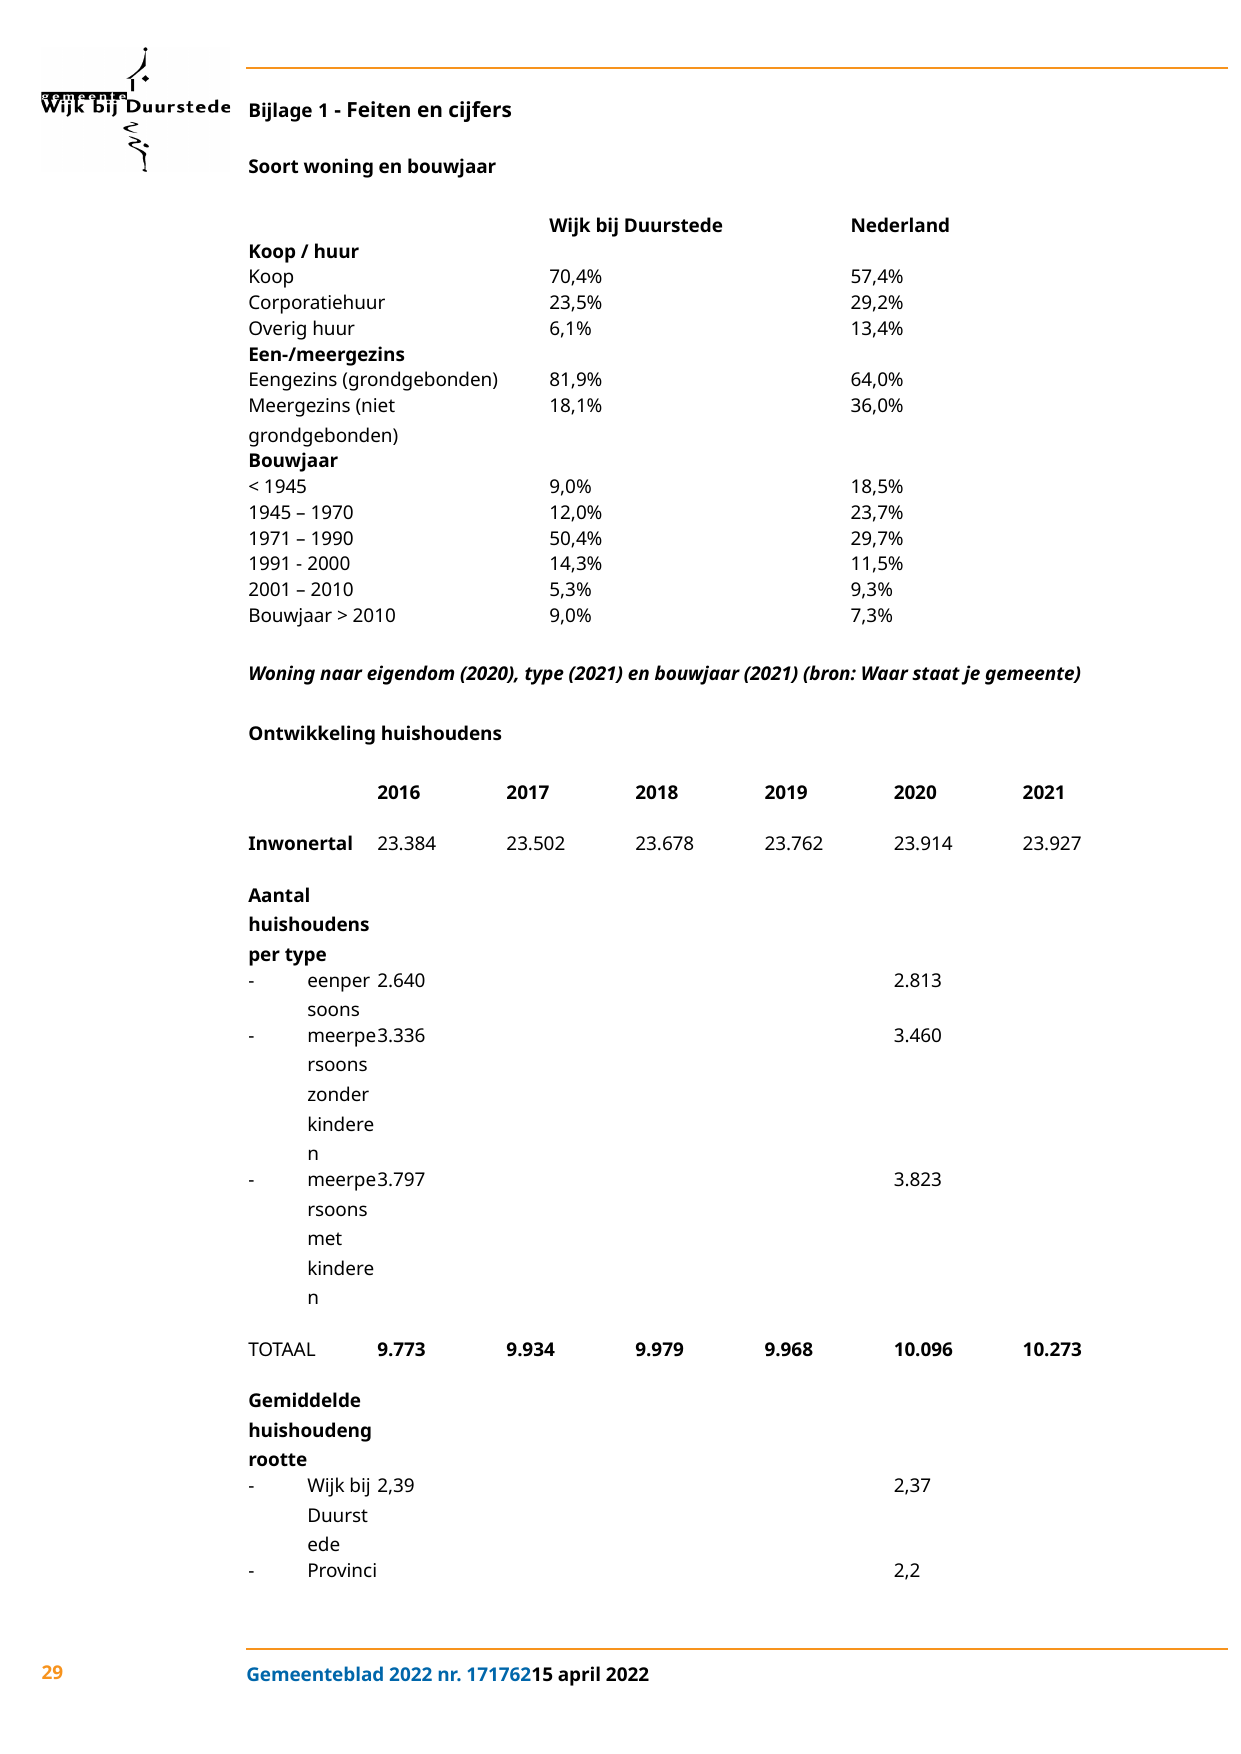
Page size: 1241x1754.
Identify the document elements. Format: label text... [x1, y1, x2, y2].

table_cell 7,3% [850, 602, 1152, 628]
table_cell [764, 967, 893, 1022]
table_cell [894, 805, 1022, 830]
table_cell 2001 – 2010 [248, 576, 549, 602]
text Bijlage 1 - Feiten en cijfers [248, 95, 1152, 123]
table_cell [894, 1310, 1022, 1336]
table_cell [894, 1388, 1022, 1472]
table_cell 3.460 [894, 1022, 1022, 1166]
text Woning naar eigendom (2020), type (2021) en bouwjaar (2021) (bron: Waar staat je gemeente) [248, 661, 1152, 686]
table_cell [850, 341, 1152, 367]
table_cell Meergezins (niet grondgebonden) [248, 392, 549, 448]
table_cell [850, 238, 1152, 264]
table_header 2018 [635, 779, 764, 805]
table_cell [377, 1557, 506, 1583]
table_cell [635, 1166, 764, 1310]
table_cell [850, 448, 1152, 473]
table_cell 5,3% [549, 576, 850, 602]
table_cell 29,2% [850, 289, 1152, 315]
table_cell [506, 1362, 635, 1387]
table_cell [377, 1310, 506, 1336]
table_cell [549, 448, 850, 473]
table_cell [894, 882, 1022, 967]
table_cell [377, 882, 506, 967]
table_cell [635, 1472, 764, 1557]
table_cell Provinci [248, 1557, 377, 1583]
table_cell [377, 1362, 506, 1387]
table_cell Wijk bij Duurstede [248, 1472, 377, 1557]
table_cell [764, 882, 893, 967]
table_header 2016 [377, 779, 506, 805]
table_cell [764, 1388, 893, 1472]
table_cell [377, 1388, 506, 1472]
table_cell [635, 805, 764, 830]
table_cell [764, 1022, 893, 1166]
table_header 2021 [1023, 779, 1152, 805]
table_cell 9.979 [635, 1336, 764, 1362]
table_cell 1991 - 2000 [248, 551, 549, 576]
table_cell 2,2 [894, 1557, 1022, 1583]
table_cell [764, 1472, 893, 1557]
table_cell [1023, 1310, 1152, 1336]
table_cell [1023, 1557, 1152, 1583]
table_cell [894, 856, 1022, 882]
table_cell 11,5% [850, 551, 1152, 576]
table_cell 9,0% [549, 602, 850, 628]
text Ontwikkeling huishoudens [248, 720, 1152, 745]
table_cell [506, 856, 635, 882]
table_cell TOTAAL [248, 1336, 377, 1362]
table_cell 13,4% [850, 315, 1152, 341]
table_header Nederland [850, 212, 1152, 238]
table_cell 18,5% [850, 473, 1152, 499]
table_cell 1945 – 1970 [248, 499, 549, 525]
table_cell [764, 805, 893, 830]
table_cell [506, 1310, 635, 1336]
table_cell [635, 1557, 764, 1583]
table_cell 81,9% [549, 367, 850, 392]
table_cell 23,7% [850, 499, 1152, 525]
table_cell 2.640 [377, 967, 506, 1022]
table_cell [894, 1362, 1022, 1387]
table_cell 1971 – 1990 [248, 525, 549, 551]
table_cell [506, 882, 635, 967]
table_cell [506, 1472, 635, 1557]
table_cell 3.797 [377, 1166, 506, 1310]
table_cell 2.813 [894, 967, 1022, 1022]
table_cell 36,0% [850, 392, 1152, 448]
table_header 2019 [764, 779, 893, 805]
table_cell 23.678 [635, 830, 764, 856]
table_cell meerpersoons met kinderen [248, 1166, 377, 1310]
table_cell [549, 238, 850, 264]
table_cell 50,4% [549, 525, 850, 551]
table_cell 9.934 [506, 1336, 635, 1362]
table_cell 18,1% [549, 392, 850, 448]
table_cell [506, 1166, 635, 1310]
table_cell [1023, 1022, 1152, 1166]
table_cell Aantal huishoudens per type [248, 882, 377, 967]
table_cell Koop [248, 264, 549, 289]
table_cell [764, 1310, 893, 1336]
picture [41, 47, 231, 172]
table_cell 3.823 [894, 1166, 1022, 1310]
table_cell 64,0% [850, 367, 1152, 392]
table_cell eenpersoons [248, 967, 377, 1022]
table_cell [635, 856, 764, 882]
table_cell 3.336 [377, 1022, 506, 1166]
table_cell 6,1% [549, 315, 850, 341]
table_cell 23,5% [549, 289, 850, 315]
table_cell Koop / huur [248, 238, 549, 264]
table_cell [1023, 856, 1152, 882]
table_cell 10.273 [1023, 1336, 1152, 1362]
table_cell [1023, 882, 1152, 967]
table_cell 29,7% [850, 525, 1152, 551]
table_cell [764, 1362, 893, 1387]
table_cell [248, 1310, 377, 1336]
table_cell [506, 967, 635, 1022]
table_cell 70,4% [549, 264, 850, 289]
text Soort woning en bouwjaar [248, 153, 1152, 179]
table_cell [549, 341, 850, 367]
table_cell [506, 1388, 635, 1472]
table_cell [635, 1362, 764, 1387]
table_cell 2,37 [894, 1472, 1022, 1557]
table_cell [1023, 1362, 1152, 1387]
table_cell [1023, 1166, 1152, 1310]
table_cell meerpersoons zonder kinderen [248, 1022, 377, 1166]
table_cell 14,3% [549, 551, 850, 576]
table_cell [1023, 1388, 1152, 1472]
table_cell [1023, 967, 1152, 1022]
table_cell 23.502 [506, 830, 635, 856]
table_cell 23.927 [1023, 830, 1152, 856]
table_cell 23.762 [764, 830, 893, 856]
table_cell Bouwjaar > 2010 [248, 602, 549, 628]
table_header 2020 [894, 779, 1022, 805]
table_cell [764, 856, 893, 882]
table_cell 23.384 [377, 830, 506, 856]
table_cell 9,3% [850, 576, 1152, 602]
table_cell [506, 805, 635, 830]
table_cell 57,4% [850, 264, 1152, 289]
table_cell Bouwjaar [248, 448, 549, 473]
table_cell [377, 805, 506, 830]
table_header 2017 [506, 779, 635, 805]
table_cell [248, 856, 377, 882]
table_cell Overig huur [248, 315, 549, 341]
table_cell 9,0% [549, 473, 850, 499]
table_cell 9.773 [377, 1336, 506, 1362]
table_cell [764, 1166, 893, 1310]
table_cell < 1945 [248, 473, 549, 499]
table_cell 12,0% [549, 499, 850, 525]
table_cell 10.096 [894, 1336, 1022, 1362]
table_cell 2,39 [377, 1472, 506, 1557]
table_cell [635, 882, 764, 967]
table_cell Inwonertal [248, 830, 377, 856]
table_cell [764, 1557, 893, 1583]
table_cell [248, 805, 377, 830]
table_cell [635, 1022, 764, 1166]
table_cell [506, 1557, 635, 1583]
table_cell [1023, 805, 1152, 830]
table_cell [377, 856, 506, 882]
table_cell 9.968 [764, 1336, 893, 1362]
table_cell [248, 1362, 377, 1387]
table_cell [506, 1022, 635, 1166]
table_cell Een-/meergezins [248, 341, 549, 367]
table_header [248, 212, 549, 238]
table_cell [635, 1310, 764, 1336]
table_cell [635, 1388, 764, 1472]
table_cell Gemiddelde huishoudengrootte [248, 1388, 377, 1472]
table_header Wijk bij Duurstede [549, 212, 850, 238]
table_cell Corporatiehuur [248, 289, 549, 315]
table_cell [635, 967, 764, 1022]
table_header [248, 779, 377, 805]
table_cell [1023, 1472, 1152, 1557]
table_cell 23.914 [894, 830, 1022, 856]
table_cell Eengezins (grondgebonden) [248, 367, 549, 392]
